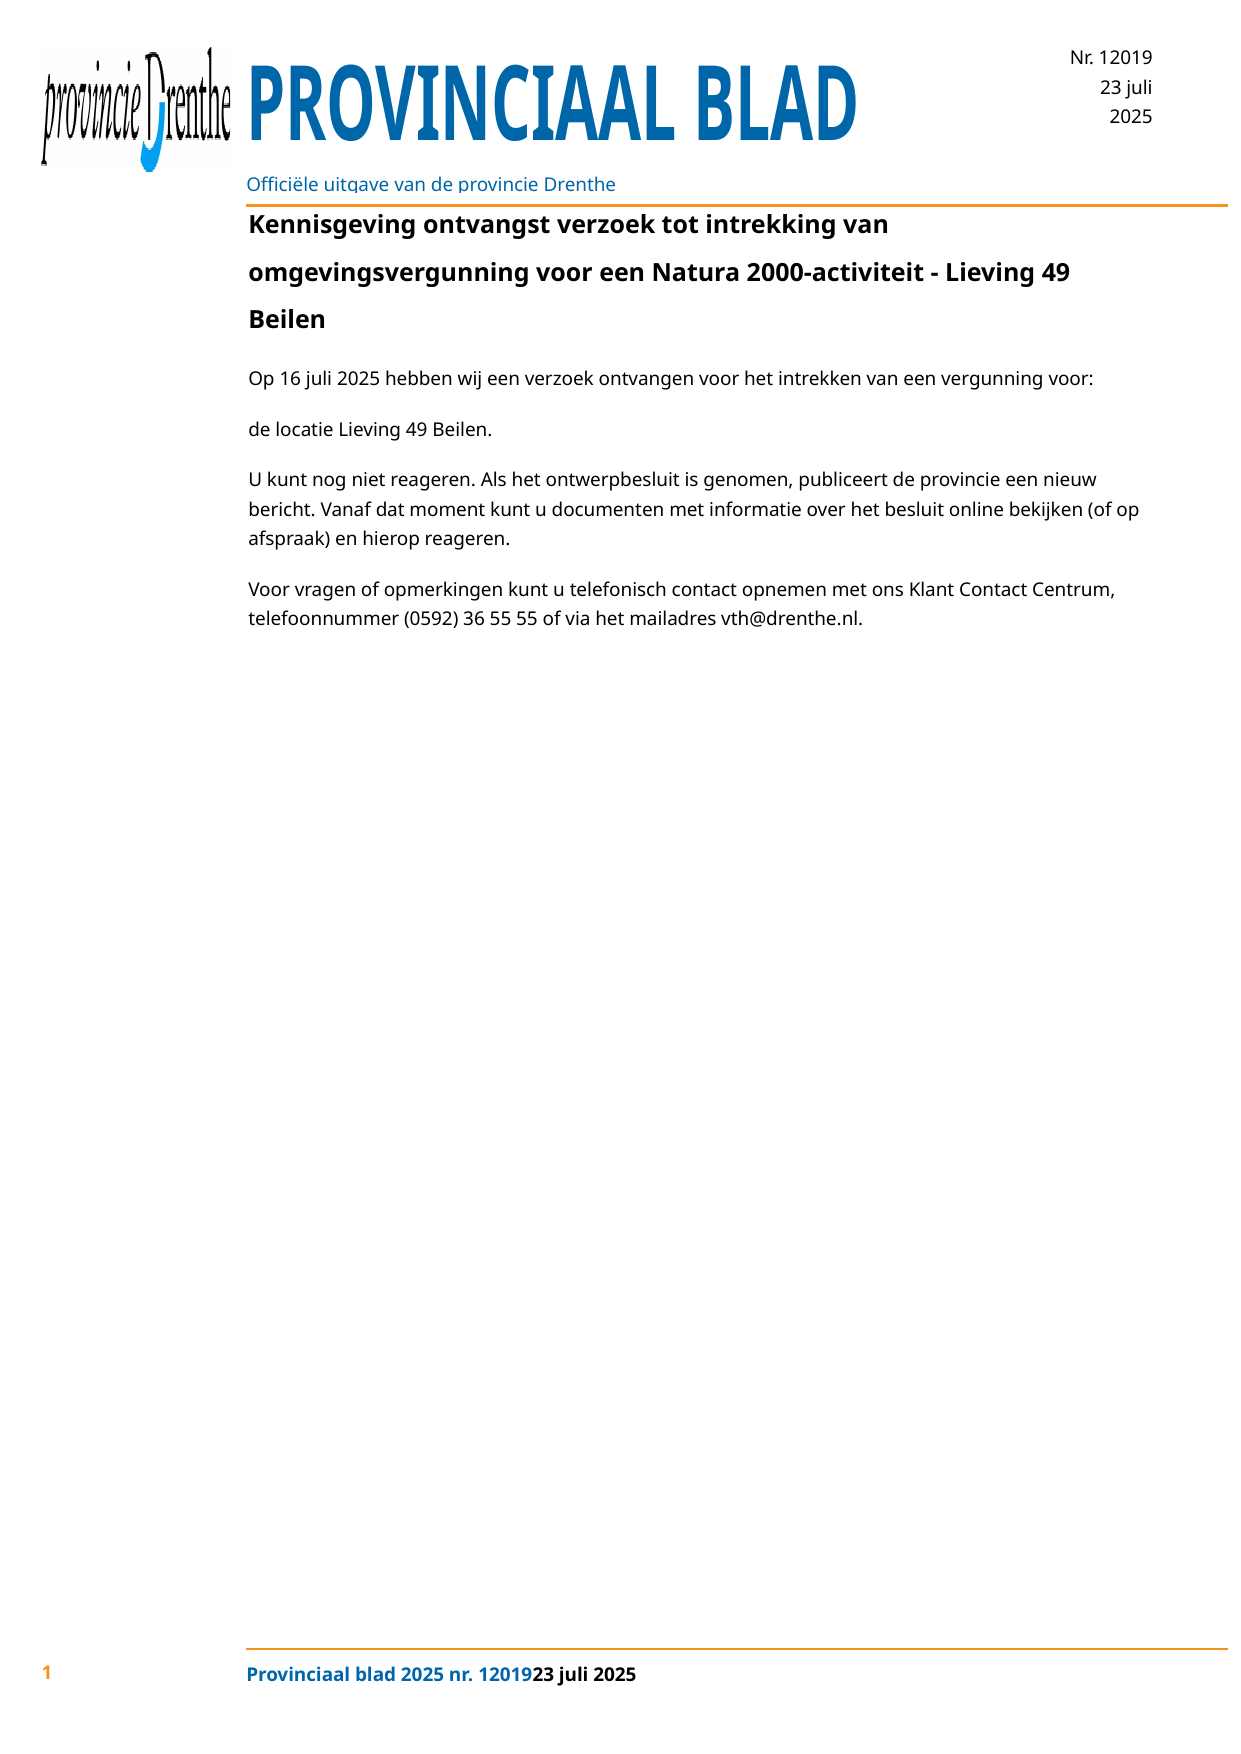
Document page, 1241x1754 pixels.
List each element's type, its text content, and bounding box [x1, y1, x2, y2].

text Op 16 juli 2025 hebben wij een verzoek ontvangen voor het intrekken van een vergunning voor: [248, 366, 1152, 391]
text de locatie Lieving 49 Beilen. [248, 416, 1152, 442]
text U kunt nog niet reageren. Als het ontwerpbesluit is genomen, publiceert de provincie een nieuw bericht. Vanaf dat moment kunt u documenten met informatie over het besluit online bekijken (of op afspraak) en hierop reageren. [248, 466, 1152, 551]
picture [41, 47, 231, 172]
text Kennisgeving ontvangst verzoek tot intrekking van omgevingsvergunning voor een Natura 2000-activiteit - Lieving 49 Beilen [248, 207, 1152, 336]
text Voor vragen of opmerkingen kunt u telefonisch contact opnemen met ons Klant Contact Centrum, telefoonnummer (0592) 36 55 55 of via het mailadres vth@drenthe.nl. [248, 576, 1152, 631]
